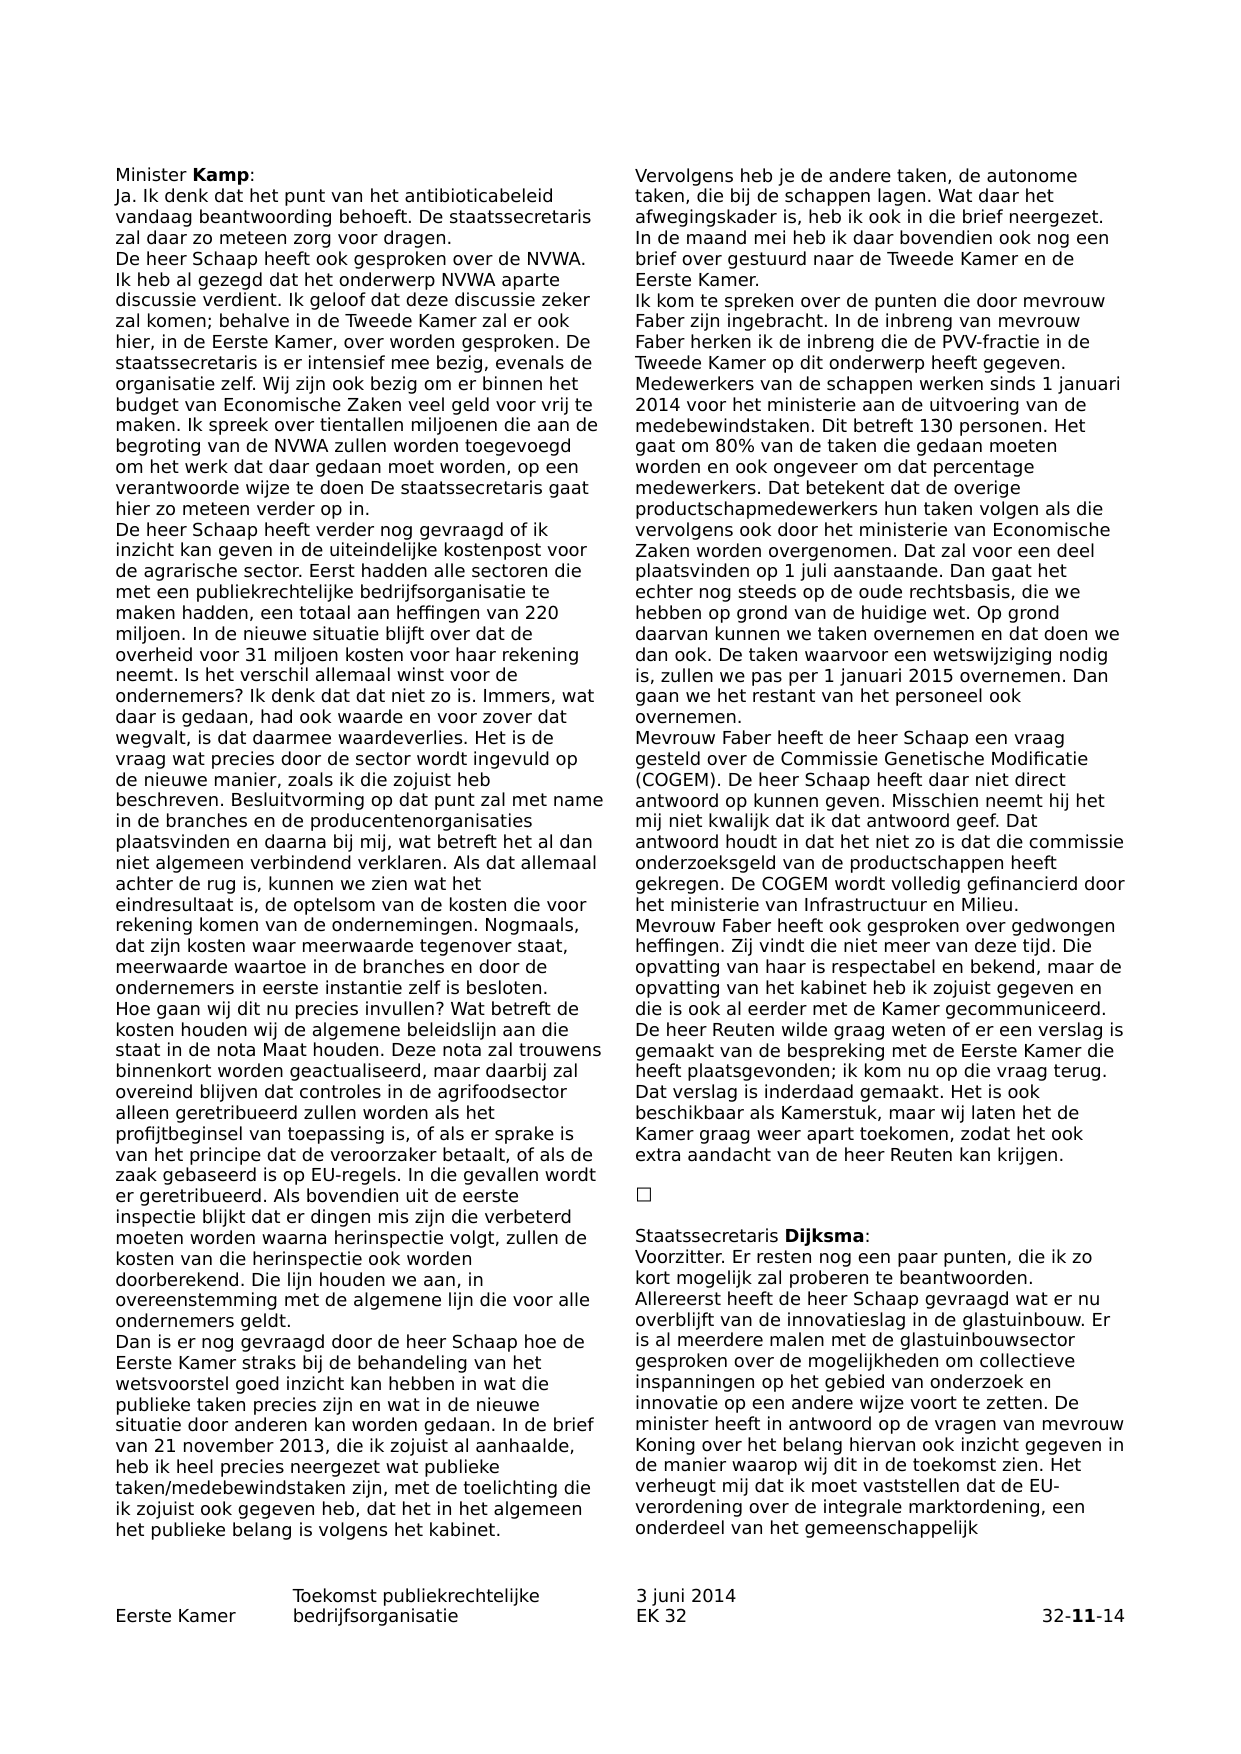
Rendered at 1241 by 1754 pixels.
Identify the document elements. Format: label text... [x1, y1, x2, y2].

text Vervolgens heb je de andere taken, de autonome taken, die bij de schappen lagen. Wat daar het afwegingskader is, heb ik ook in die brief neergezet. In de maand mei heb ik daar bovendien ook nog een brief over gestuurd naar de Tweede Kamer en de Eerste Kamer. [635, 165, 1125, 290]
text Minister Kamp: [115, 165, 605, 186]
text Mevrouw Faber heeft ook gesproken over gedwongen heffingen. Zij vindt die niet meer van deze tijd. Die opvatting van haar is respectabel en bekend, maar de opvatting van het kabinet heb ik zojuist gegeven en die is ook al eerder met de Kamer gecommuniceerd. De heer Reuten wilde graag weten of er een verslag is gemaakt van de bespreking met de Eerste Kamer die heeft plaatsgevonden; ik kom nu op die vraag terug. Dat verslag is inderdaad gemaakt. Het is ook beschikbaar als Kamerstuk, maar wij laten het de Kamer graag weer apart toekomen, zodat het ook extra aandacht van de heer Reuten kan krijgen. [635, 915, 1125, 1165]
text De heer Schaap heeft verder nog gevraagd of ik inzicht kan geven in de uiteindelijke kostenpost voor de agrarische sector. Eerst hadden alle sectoren die met een publiekrechtelijke bedrijfsorganisatie te maken hadden, een totaal aan heffingen van 220 miljoen. In de nieuwe situatie blijft over dat de overheid voor 31 miljoen kosten voor haar rekening neemt. Is het verschil allemaal winst voor de ondernemers? Ik denk dat dat niet zo is. Immers, wat daar is gedaan, had ook waarde en voor zover dat wegvalt, is dat daarmee waardeverlies. Het is de vraag wat precies door de sector wordt ingevuld op de nieuwe manier, zoals ik die zojuist heb beschreven. Besluitvorming op dat punt zal met name in de branches en de producentenorganisaties plaatsvinden en daarna bij mij, wat betreft het al dan niet algemeen verbindend verklaren. Als dat allemaal achter de rug is, kunnen we zien wat het eindresultaat is, de optelsom van de kosten die voor rekening komen van de ondernemingen. Nogmaals, dat zijn kosten waar meerwaarde tegenover staat, meerwaarde waartoe in de branches en door de ondernemers in eerste instantie zelf is besloten. [115, 519, 605, 998]
text Ik kom te spreken over de punten die door mevrouw Faber zijn ingebracht. In de inbreng van mevrouw Faber herken ik de inbreng die de PVV-fractie in de Tweede Kamer op dit onderwerp heeft gegeven. Medewerkers van de schappen werken sinds 1 januari 2014 voor het ministerie aan de uitvoering van de medebewindstaken. Dit betreft 130 personen. Het gaat om 80% van de taken die gedaan moeten worden en ook ongeveer om dat percentage medewerkers. Dat betekent dat de overige productschapmedewerkers hun taken volgen als die vervolgens ook door het ministerie van Economische Zaken worden overgenomen. Dat zal voor een deel plaatsvinden op 1 juli aanstaande. Dan gaat het echter nog steeds op de oude rechtsbasis, die we hebben op grond van de huidige wet. Op grond daarvan kunnen we taken overnemen en dat doen we dan ook. De taken waarvoor een wetswijziging nodig is, zullen we pas per 1 januari 2015 overnemen. Dan gaan we het restant van het personeel ook overnemen. [635, 290, 1125, 728]
text De heer Schaap heeft ook gesproken over de NVWA. Ik heb al gezegd dat het onderwerp NVWA aparte discussie verdient. Ik geloof dat deze discussie zeker zal komen; behalve in de Tweede Kamer zal er ook hier, in de Eerste Kamer, over worden gesproken. De staatssecretaris is er intensief mee bezig, evenals de organisatie zelf. Wij zijn ook bezig om er binnen het budget van Economische Zaken veel geld voor vrij te maken. Ik spreek over tientallen miljoenen die aan de begroting van de NVWA zullen worden toegevoegd om het werk dat daar gedaan moet worden, op een verantwoorde wijze te doen De staatssecretaris gaat hier zo meteen verder op in. [115, 248, 605, 519]
text Staatssecretaris Dijksma: [635, 1226, 1125, 1247]
text Mevrouw Faber heeft de heer Schaap een vraag gesteld over de Commissie Genetische Modificatie (COGEM). De heer Schaap heeft daar niet direct antwoord op kunnen geven. Misschien neemt hij het mij niet kwalijk dat ik dat antwoord geef. Dat antwoord houdt in dat het niet zo is dat die commissie onderzoeksgeld van de productschappen heeft gekregen. De COGEM wordt volledig gefinancierd door het ministerie van Infrastructuur en Milieu. [635, 728, 1125, 915]
text Hoe gaan wij dit nu precies invullen? Wat betreft de kosten houden wij de algemene beleidslijn aan die staat in de nota Maat houden. Deze nota zal trouwens binnenkort worden geactualiseerd, maar daarbij zal overeind blijven dat controles in de agrifoodsector alleen geretribueerd zullen worden als het profijtbeginsel van toepassing is, of als er sprake is van het principe dat de veroorzaker betaalt, of als de zaak gebaseerd is op EU-regels. In die gevallen wordt er geretribueerd. Als bovendien uit de eerste inspectie blijkt dat er dingen mis zijn die verbeterd moeten worden waarna herinspectie volgt, zullen de kosten van die herinspectie ook worden doorberekend. Die lijn houden we aan, in overeenstemming met de algemene lijn die voor alle ondernemers geldt. [115, 998, 605, 1332]
text Ja. Ik denk dat het punt van het antibioticabeleid vandaag beantwoording behoeft. De staatssecretaris zal daar zo meteen zorg voor dragen. [115, 186, 605, 248]
text ⬜ [635, 1185, 1125, 1206]
text Allereerst heeft de heer Schaap gevraagd wat er nu overblijft van de innovatieslag in de glastuinbouw. Er is al meerdere malen met de glastuinbouwsector gesproken over de mogelijkheden om collectieve inspanningen op het gebied van onderzoek en innovatie op een andere wijze voort te zetten. De minister heeft in antwoord op de vragen van mevrouw Koning over het belang hiervan ook inzicht gegeven in de manier waarop wij dit in de toekomst zien. Het verheugt mij dat ik moet vaststellen dat de EU-verordening over de integrale marktordening, een onderdeel van het gemeenschappelijk [635, 1288, 1125, 1538]
text Dan is er nog gevraagd door de heer Schaap hoe de Eerste Kamer straks bij de behandeling van het wetsvoorstel goed inzicht kan hebben in wat die publieke taken precies zijn en wat in de nieuwe situatie door anderen kan worden gedaan. In de brief van 21 november 2013, die ik zojuist al aanhaalde, heb ik heel precies neergezet wat publieke taken/medebewindstaken zijn, met de toelichting die ik zojuist ook gegeven heb, dat het in het algemeen het publieke belang is volgens het kabinet. [115, 1332, 605, 1540]
text Voorzitter. Er resten nog een paar punten, die ik zo kort mogelijk zal proberen te beantwoorden. [635, 1247, 1125, 1288]
